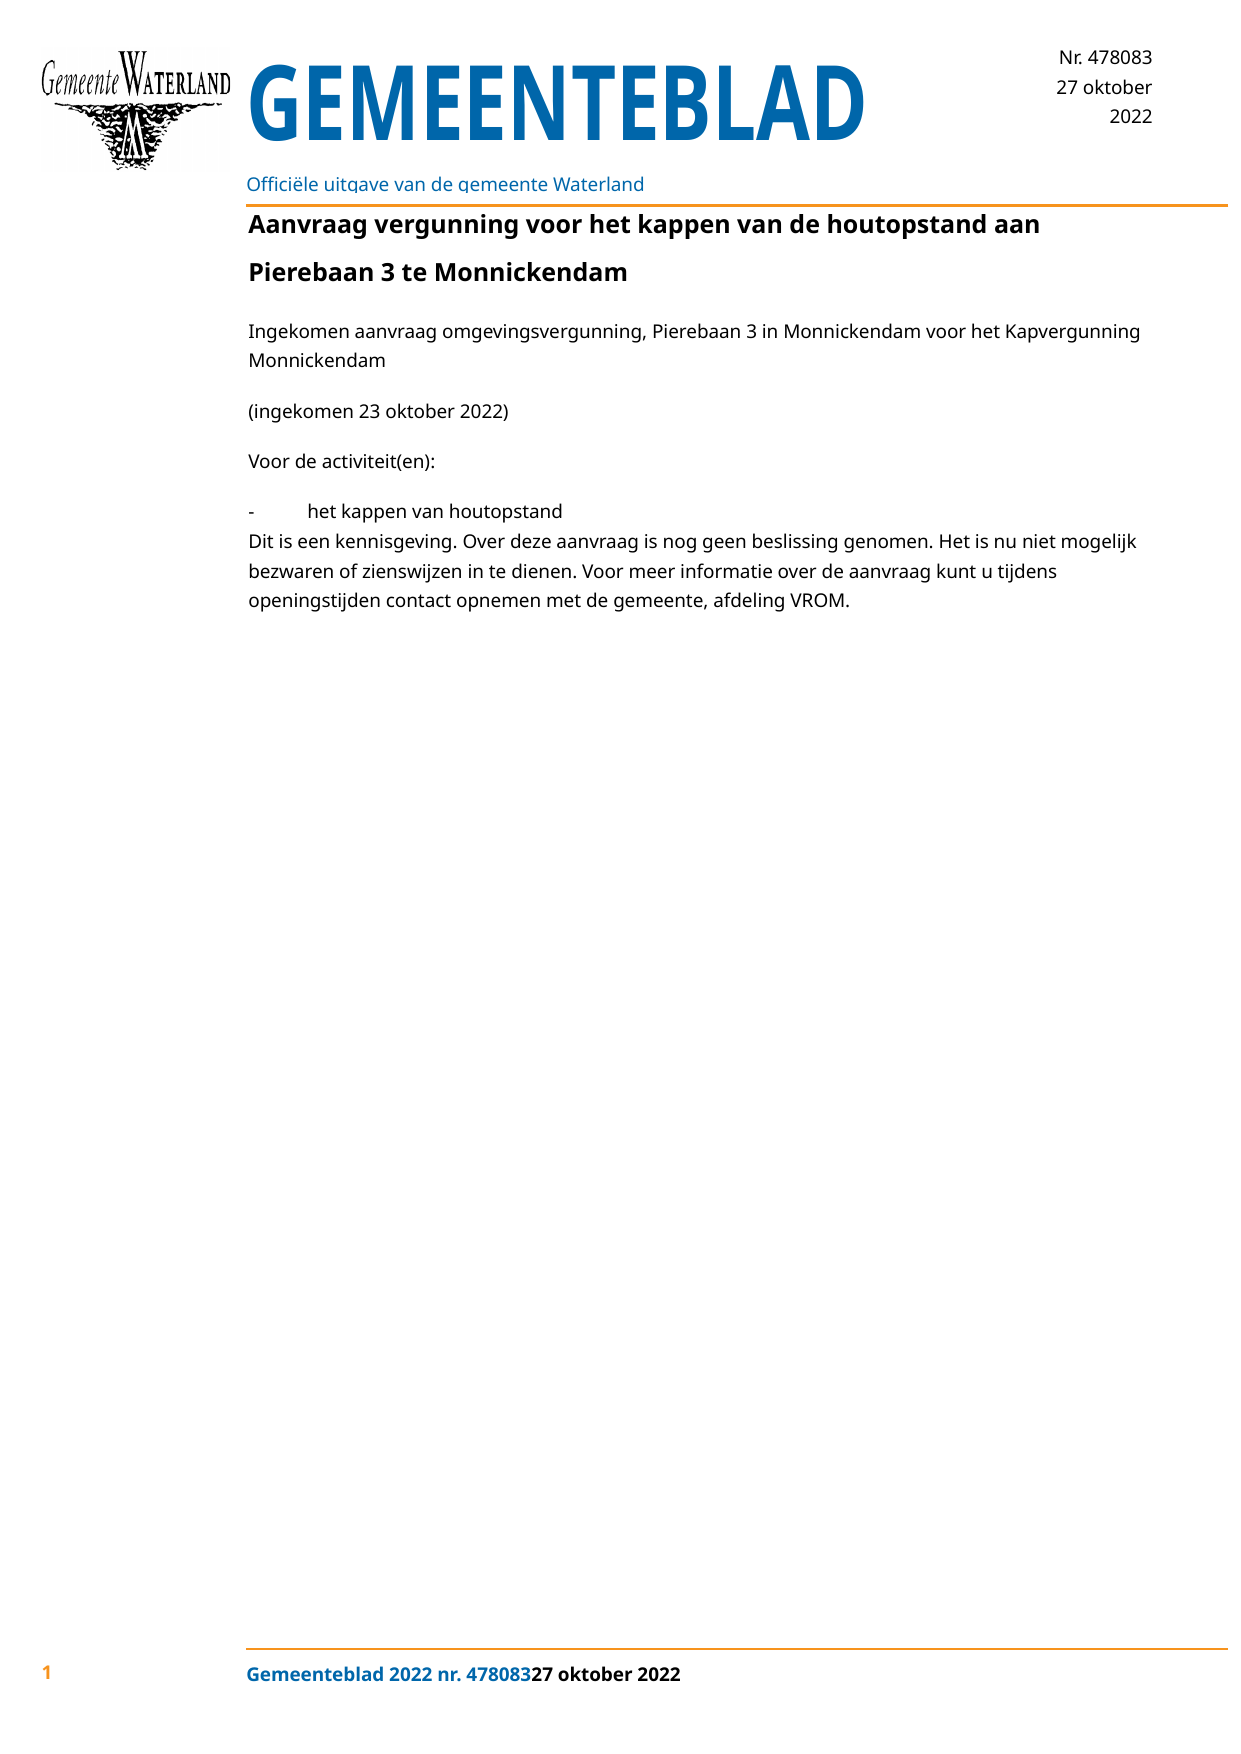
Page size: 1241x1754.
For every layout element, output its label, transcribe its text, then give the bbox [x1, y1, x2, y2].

text (ingekomen 23 oktober 2022) [248, 398, 1152, 424]
text Voor de activiteit(en): [248, 448, 1152, 474]
picture [41, 47, 231, 172]
text Dit is een kennisgeving. Over deze aanvraag is nog geen beslissing genomen. Het is nu niet mogelijk bezwaren of zienswijzen in te dienen. Voor meer informatie over de aanvraag kunt u tijdens openingstijden contact opnemen met de gemeente, afdeling VROM. [248, 528, 1152, 613]
list het kappen van houtopstand [248, 499, 1152, 524]
text Aanvraag vergunning voor het kappen van de houtopstand aan Pierebaan 3 te Monnickendam [248, 207, 1152, 288]
text Ingekomen aanvraag omgevingsvergunning, Pierebaan 3 in Monnickendam voor het Kapvergunning Monnickendam [248, 318, 1152, 373]
